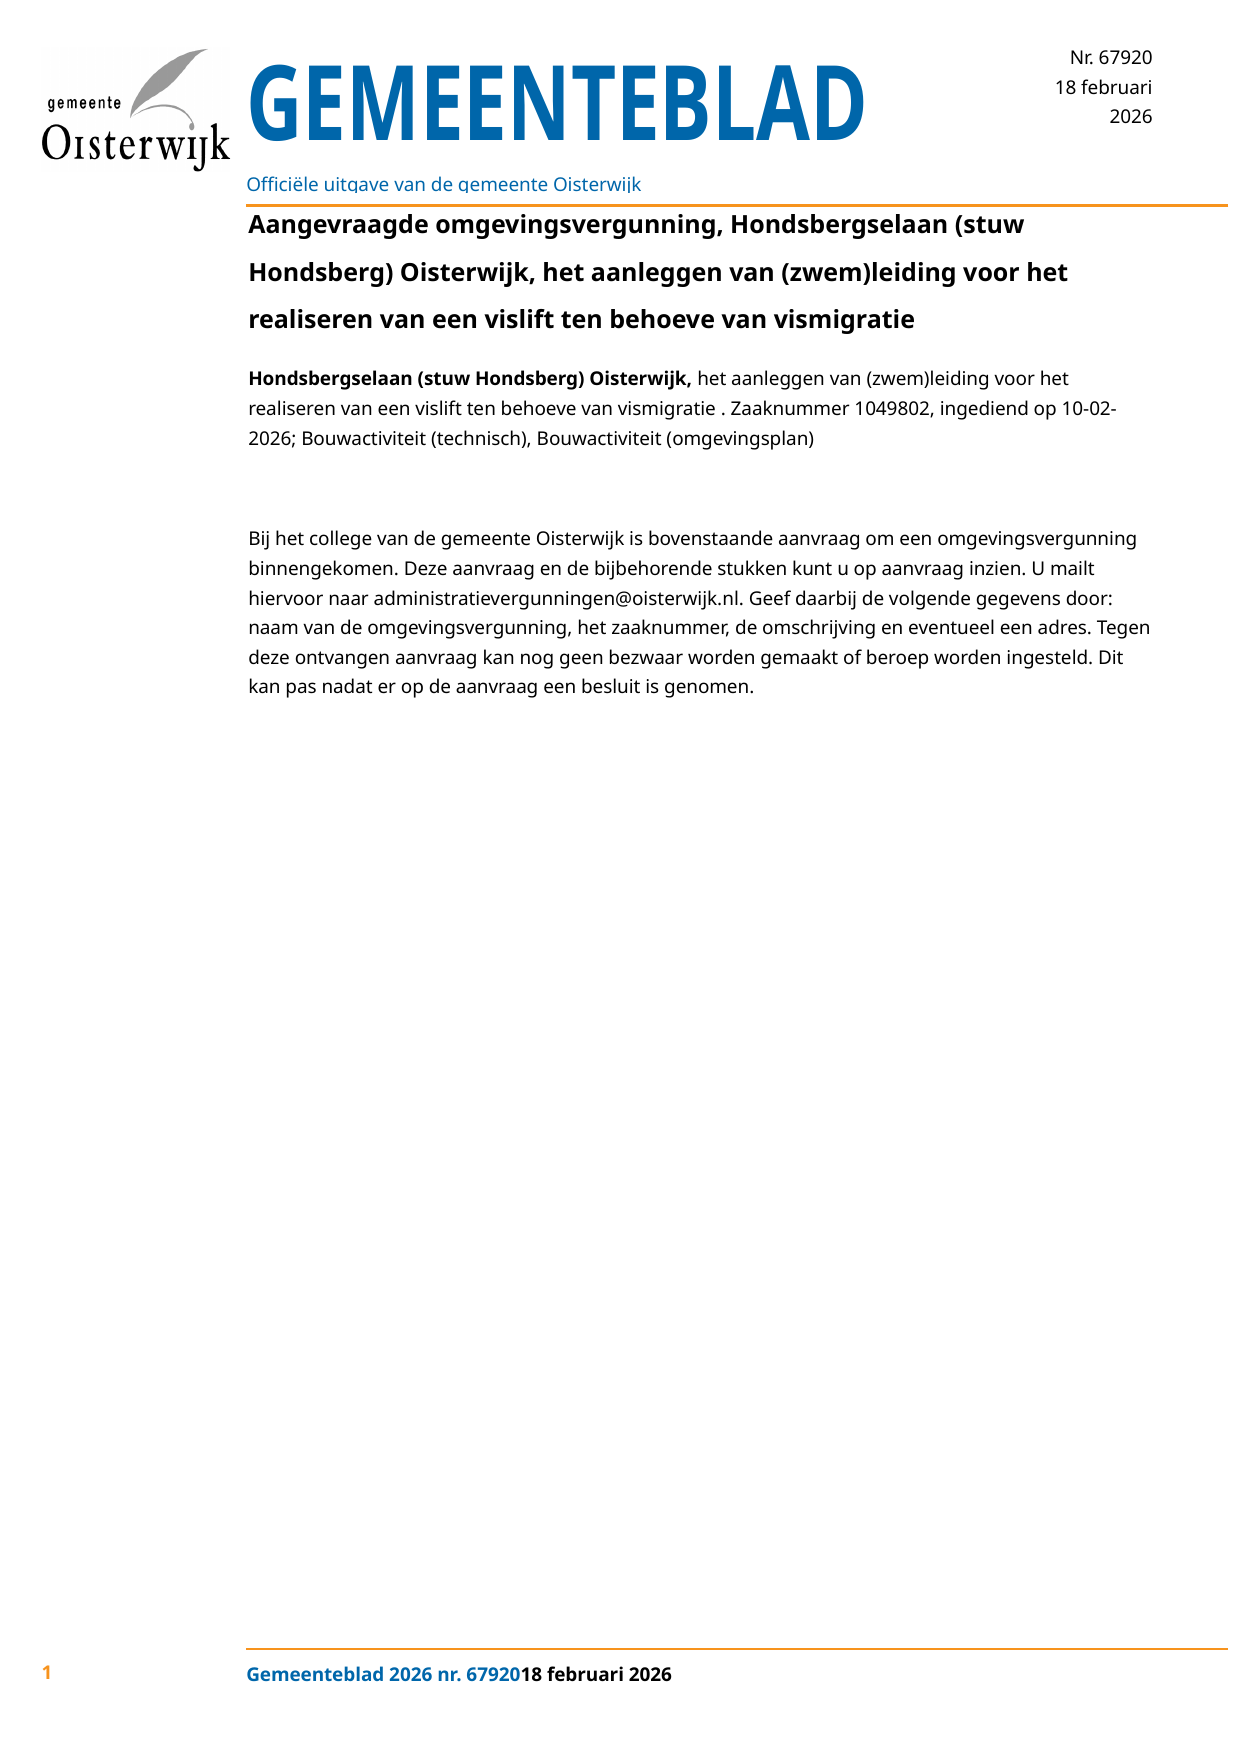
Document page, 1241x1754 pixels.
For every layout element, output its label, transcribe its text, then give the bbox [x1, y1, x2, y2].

text Bij het college van de gemeente Oisterwijk is bovenstaande aanvraag om een omgevingsvergunning binnengekomen. Deze aanvraag en de bijbehorende stukken kunt u op aanvraag inzien. U mailt hiervoor naar administratievergunningen@oisterwijk.nl. Geef daarbij de volgende gegevens door: naam van de omgevingsvergunning, het zaaknummer, de omschrijving en eventueel een adres. Tegen deze ontvangen aanvraag kan nog geen bezwaar worden gemaakt of beroep worden ingesteld. Dit kan pas nadat er op de aanvraag een besluit is genomen. [248, 526, 1152, 699]
picture [41, 47, 231, 172]
text Hondsbergselaan (stuw Hondsberg) Oisterwijk, het aanleggen van (zwem)leiding voor het realiseren van een vislift ten behoeve van vismigratie . Zaaknummer 1049802, ingediend op 10-02-2026; Bouwactiviteit (technisch), Bouwactiviteit (omgevingsplan) [248, 366, 1152, 450]
text Aangevraagde omgevingsvergunning, Hondsbergselaan (stuw Hondsberg) Oisterwijk, het aanleggen van (zwem)leiding voor het realiseren van een vislift ten behoeve van vismigratie [248, 207, 1152, 336]
